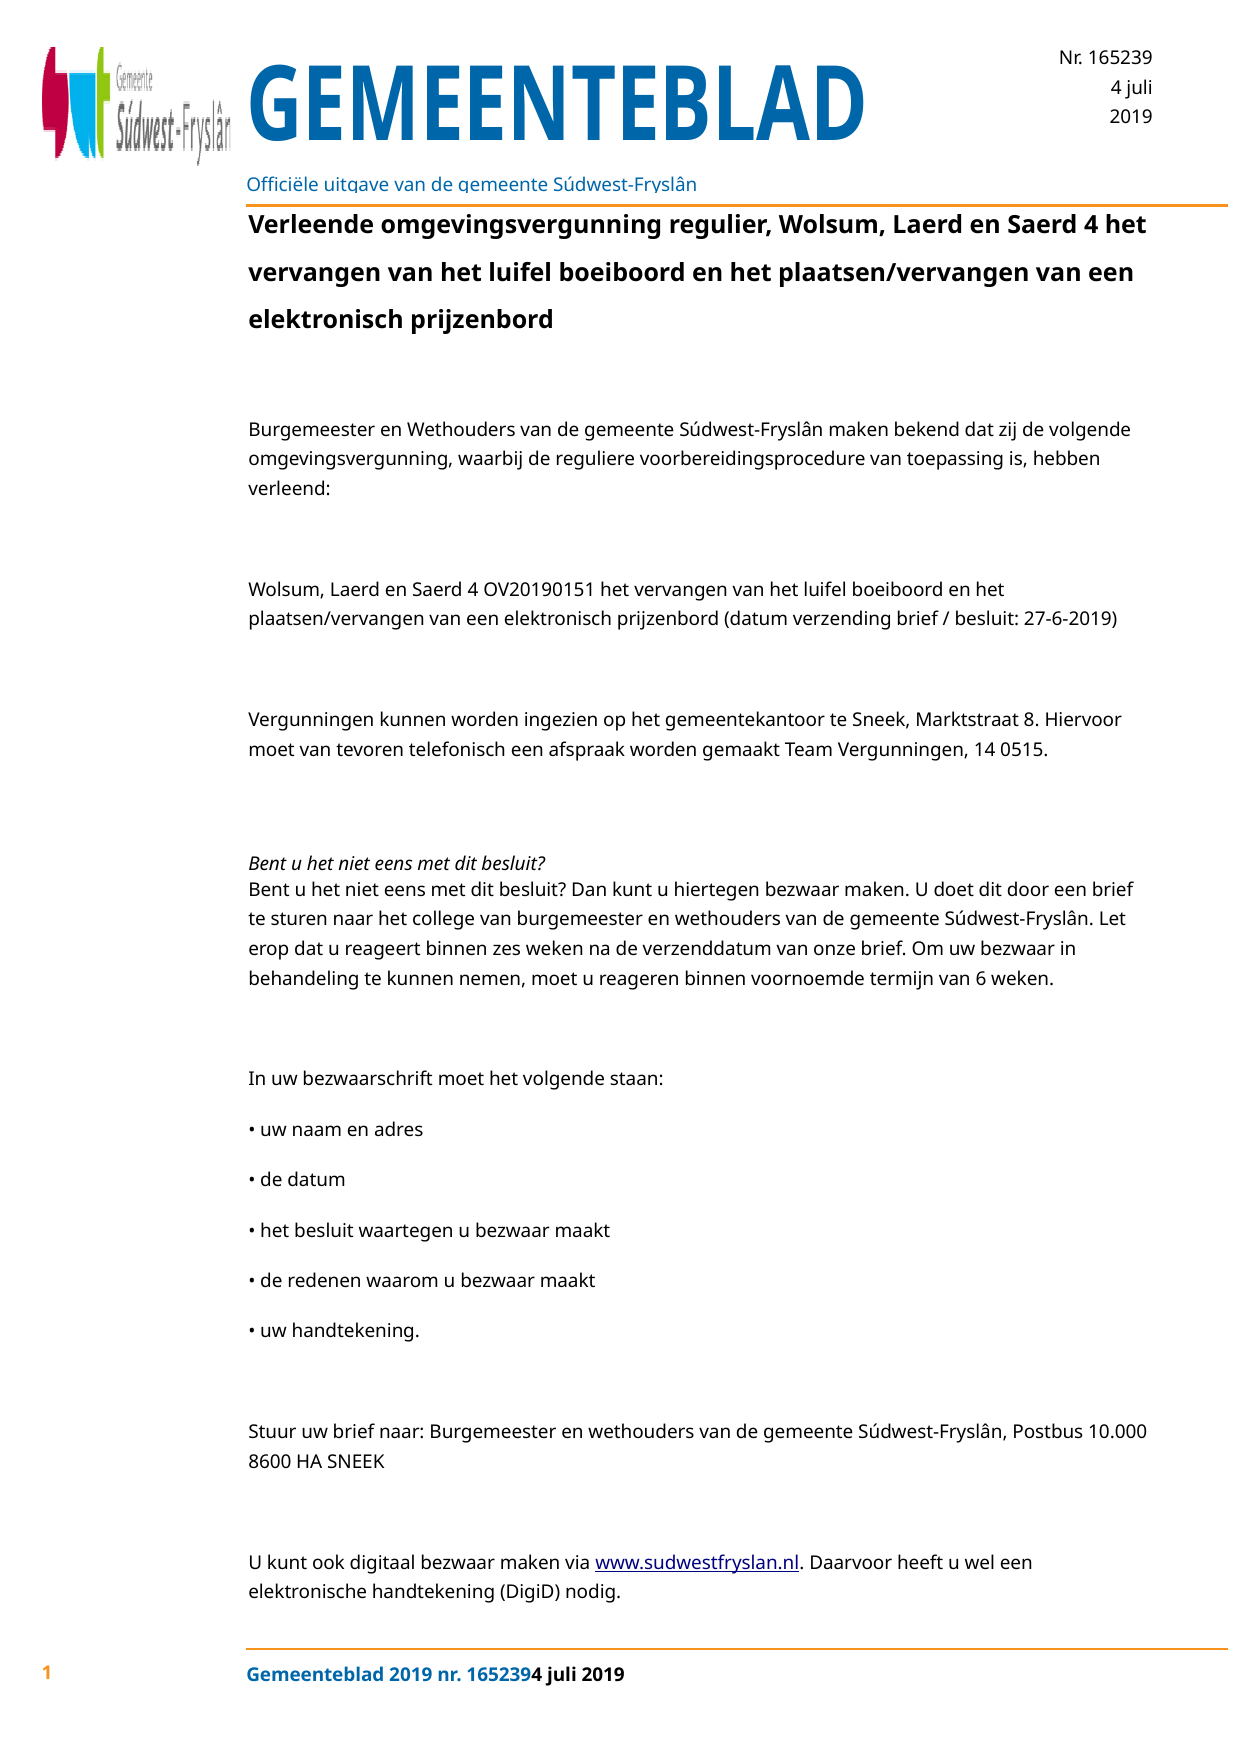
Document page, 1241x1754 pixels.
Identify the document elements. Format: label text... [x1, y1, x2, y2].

text Bent u het niet eens met dit besluit? Dan kunt u hiertegen bezwaar maken. U doet dit door een brief te sturen naar het college van burgemeester en wethouders van de gemeente Súdwest-Fryslân. Let erop dat u reageert binnen zes weken na de verzenddatum van onze brief. Om uw bezwaar in behandeling te kunnen nemen, moet u reageren binnen voornoemde termijn van 6 weken. [248, 876, 1152, 991]
text Vergunningen kunnen worden ingezien op het gemeentekantoor te Sneek, Marktstraat 8. Hiervoor moet van tevoren telefonisch een afspraak worden gemaakt Team Vergunningen, 14 0515. [248, 706, 1152, 762]
text Wolsum, Laerd en Saerd 4 OV20190151 het vervangen van het luifel boeiboord en het plaatsen/vervangen van een elektronisch prijzenbord (datum verzending brief / besluit: 27-6-2019) [248, 576, 1152, 631]
text Stuur uw brief naar: Burgemeester en wethouders van de gemeente Súdwest-Fryslân, Postbus 10.000 8600 HA SNEEK [248, 1418, 1152, 1474]
text Bent u het niet eens met dit besluit? [248, 850, 1152, 876]
text • uw handtekening. [248, 1318, 1152, 1343]
text U kunt ook digitaal bezwaar maken via www.sudwestfryslan.nl. Daarvoor heeft u wel een elektronische handtekening (DigiD) nodig. [248, 1549, 1152, 1604]
text Verleende omgevingsvergunning regulier, Wolsum, Laerd en Saerd 4 het vervangen van het luifel boeiboord en het plaatsen/vervangen van een elektronisch prijzenbord [248, 207, 1152, 336]
text In uw bezwaarschrift moet het volgende staan: [248, 1066, 1152, 1091]
text • de redenen waarom u bezwaar maakt [248, 1267, 1152, 1293]
picture [41, 47, 231, 172]
text • uw naam en adres [248, 1116, 1152, 1142]
text • het besluit waartegen u bezwaar maakt [248, 1217, 1152, 1243]
text Burgemeester en Wethouders van de gemeente Súdwest-Fryslân maken bekend dat zij de volgende omgevingsvergunning, waarbij de reguliere voorbereidingsprocedure van toepassing is, hebben verleend: [248, 416, 1152, 501]
text • de datum [248, 1166, 1152, 1192]
